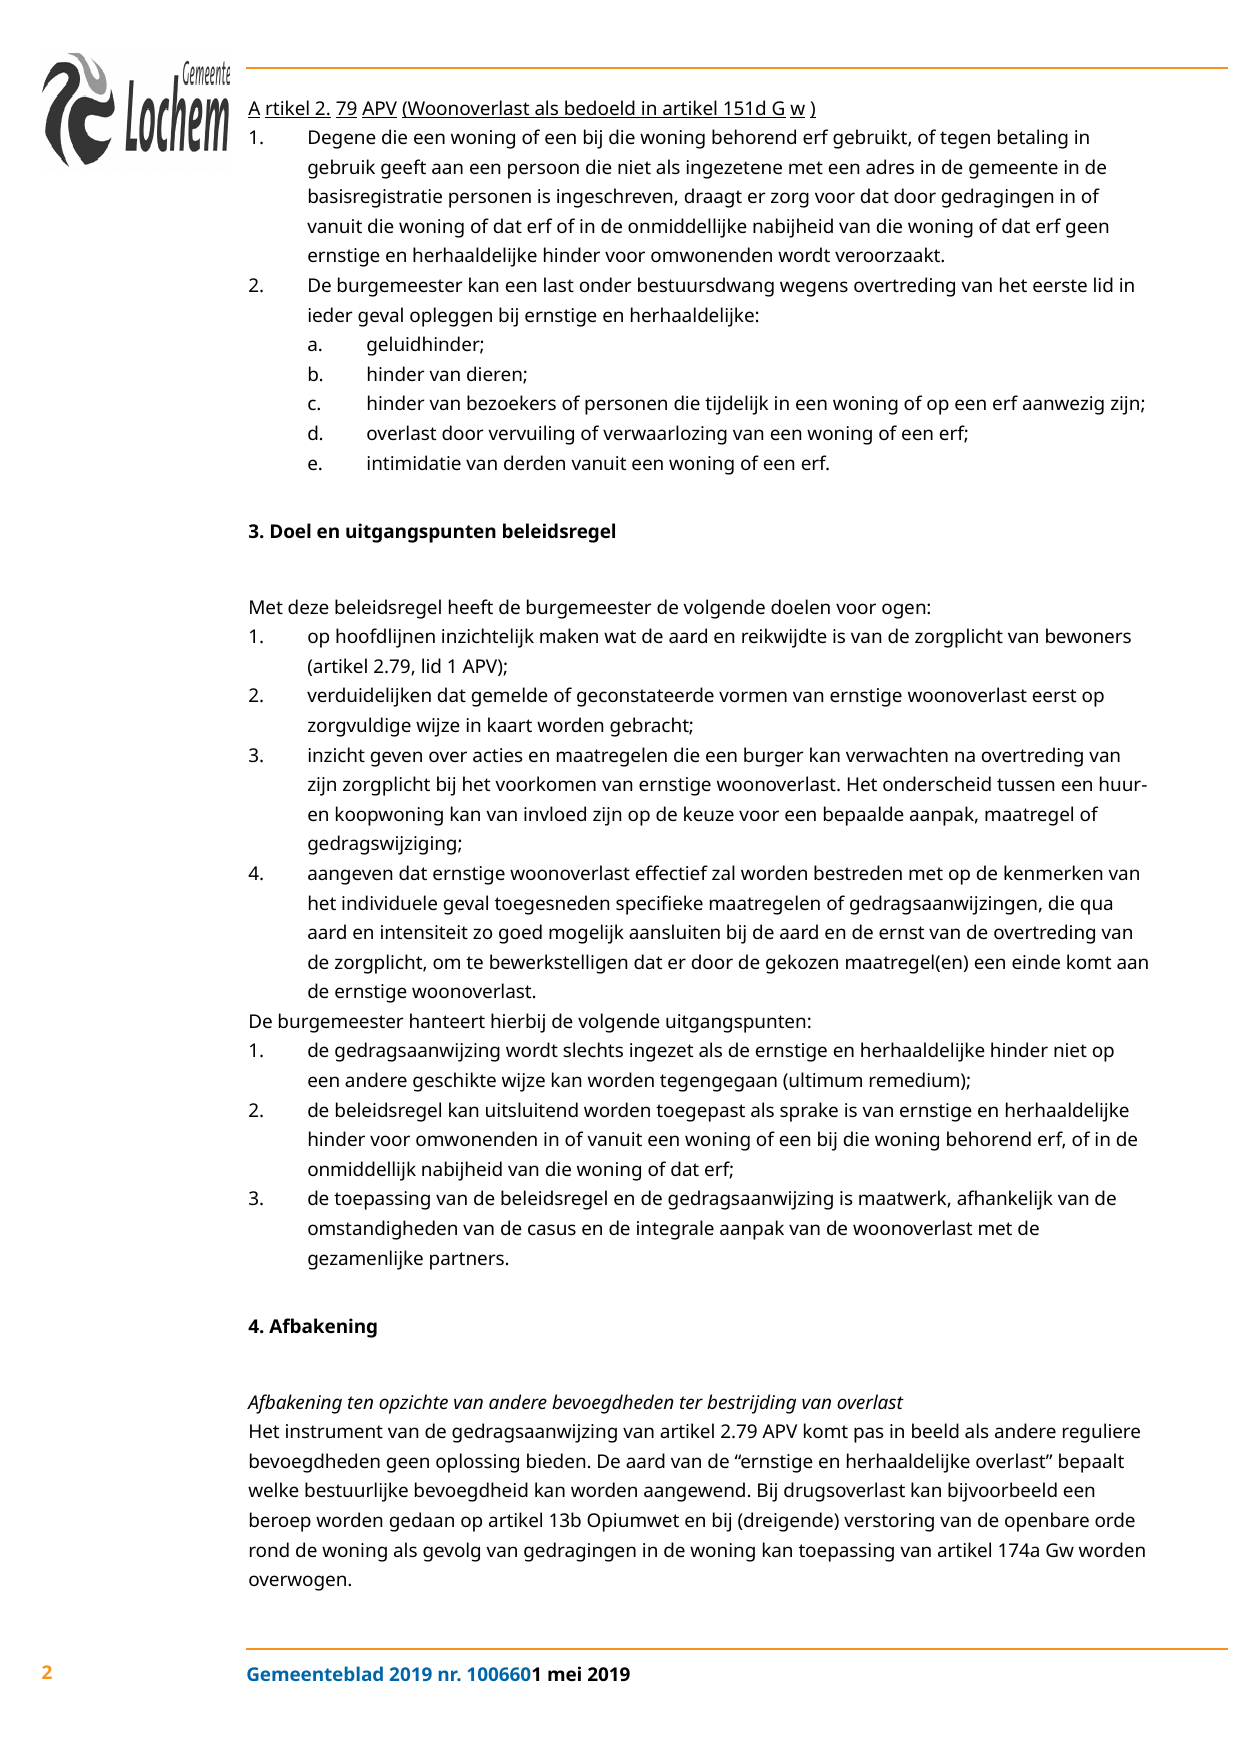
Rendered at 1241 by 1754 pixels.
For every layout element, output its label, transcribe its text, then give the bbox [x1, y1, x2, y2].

list Degene die een woning of een bij die woning behorend erf gebruikt, of tegen betaling in gebruik geeft aan een persoon die niet als ingezetene met een adres in de gemeente in de basisregistratie personen is ingeschreven, draagt er zorg voor dat door gedragingen in of vanuit die woning of dat erf of in de onmiddellijke nabijheid van die woning of dat erf geen ernstige en herhaaldelijke hinder voor omwonenden wordt veroorzaakt. [248, 124, 1152, 268]
list hinder van dieren; [307, 361, 1152, 387]
list verduidelijken dat gemelde of geconstateerde vormen van ernstige woonoverlast eerst op zorgvuldige wijze in kaart worden gebracht; [248, 683, 1152, 738]
text Het instrument van de gedragsaanwijzing van artikel 2.79 APV komt pas in beeld als andere reguliere bevoegdheden geen oplossing bieden. De aard van de “ernstige en herhaaldelijke overlast” bepaalt welke bestuurlijke bevoegdheid kan worden aangewend. Bij drugsoverlast kan bijvoorbeeld een beroep worden gedaan op artikel 13b Opiumwet en bij (dreigende) verstoring van de openbare orde rond de woning als gevolg van gedragingen in de woning kan toepassing van artikel 174a Gw worden overwogen. [248, 1418, 1152, 1592]
list overlast door vervuiling of verwaarlozing van een woning of een erf; [307, 420, 1152, 446]
list op hoofdlijnen inzichtelijk maken wat de aard en reikwijdte is van de zorgplicht van bewoners (artikel 2.79, lid 1 APV); [248, 623, 1152, 679]
list inzicht geven over acties en maatregelen die een burger kan verwachten na overtreding van zijn zorgplicht bij het voorkomen van ernstige woonoverlast. Het onderscheid tussen een huur- en koopwoning kan van invloed zijn op de keuze voor een bepaalde aanpak, maatregel of gedragswijziging; [248, 742, 1152, 856]
list hinder van bezoekers of personen die tijdelijk in een woning of op een erf aanwezig zijn; [307, 391, 1152, 416]
list de gedragsaanwijzing wordt slechts ingezet als de ernstige en herhaaldelijke hinder niet op een andere geschikte wijze kan worden tegengegaan (ultimum remedium); [248, 1038, 1152, 1093]
text Met deze beleidsregel heeft de burgemeester de volgende doelen voor ogen: [248, 594, 1152, 620]
text 3. Doel en uitgangspunten beleidsregel [248, 516, 1152, 545]
list aangeven dat ernstige woonoverlast effectief zal worden bestreden met op de kenmerken van het individuele geval toegesneden specifieke maatregelen of gedragsaanwijzingen, die qua aard en intensiteit zo goed mogelijk aansluiten bij de aard en de ernst van de overtreding van de zorgplicht, om te bewerkstelligen dat er door de gekozen maatregel(en) een einde komt aan de ernstige woonoverlast. [248, 860, 1152, 1004]
text A rtikel 2. 79 APV (Woonoverlast als bedoeld in artikel 151d G w ) [248, 95, 1152, 121]
list de beleidsregel kan uitsluitend worden toegepast als sprake is van ernstige en herhaaldelijke hinder voor omwonenden in of vanuit een woning of een bij die woning behorend erf, of in de onmiddellijk nabijheid van die woning of dat erf; [248, 1097, 1152, 1182]
list geluidhinder; [307, 331, 1152, 357]
list intimidatie van derden vanuit een woning of een erf. [307, 450, 1152, 476]
text 4. Afbakening [248, 1311, 1152, 1340]
picture [41, 47, 231, 172]
list de toepassing van de beleidsregel en de gedragsaanwijzing is maatwerk, afhankelijk van de omstandigheden van de casus en de integrale aanpak van de woonoverlast met de gezamenlijke partners. [248, 1186, 1152, 1271]
text De burgemeester hanteert hierbij de volgende uitgangspunten: [248, 1008, 1152, 1034]
text Afbakening ten opzichte van andere bevoegdheden ter bestrijding van overlast [248, 1389, 1152, 1415]
list De burgemeester kan een last onder bestuursdwang wegens overtreding van het eerste lid in ieder geval opleggen bij ernstige en herhaaldelijke: [248, 272, 1152, 328]
